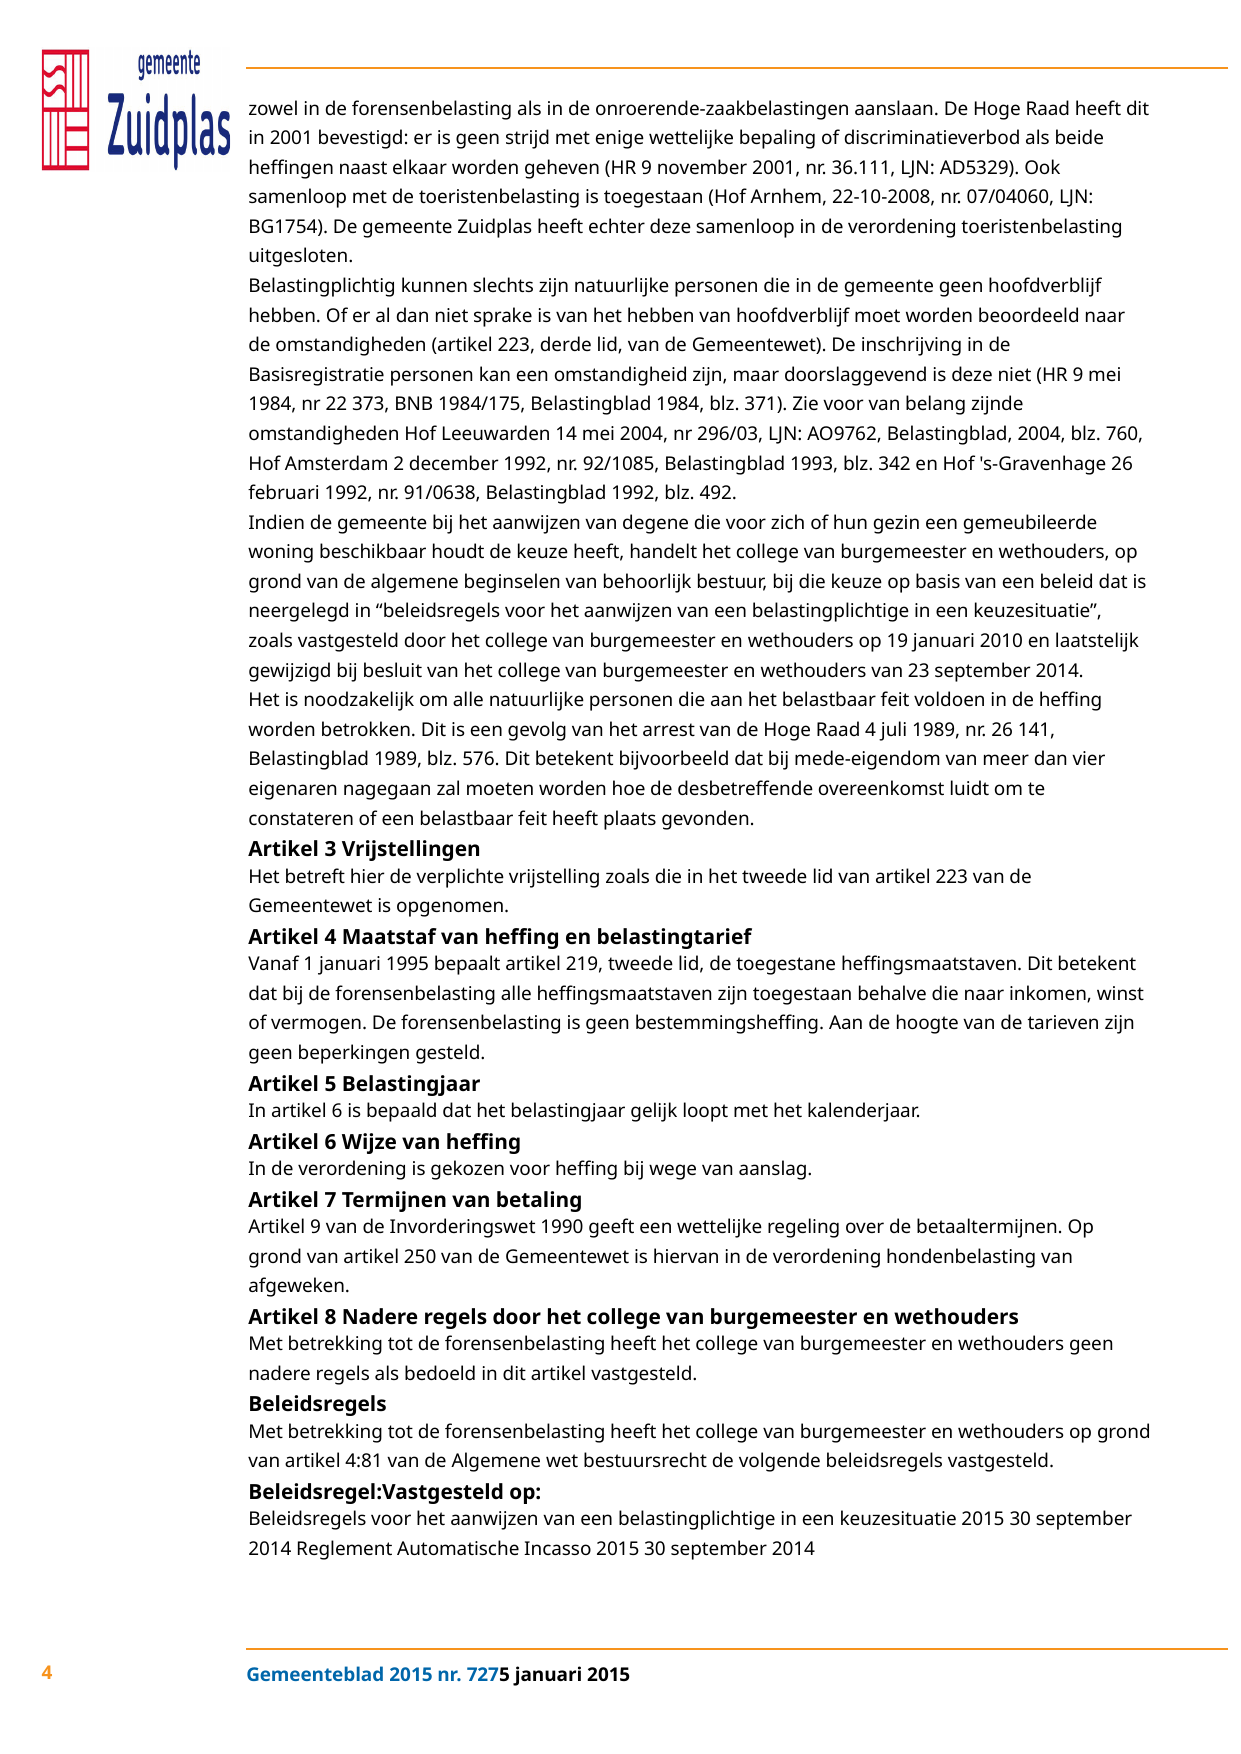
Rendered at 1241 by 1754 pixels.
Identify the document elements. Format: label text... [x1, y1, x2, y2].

text Artikel 7 Termijnen van betaling [248, 1185, 1152, 1213]
text Belastingplichtig kunnen slechts zijn natuurlijke personen die in de gemeente geen hoofdverblijf hebben. Of er al dan niet sprake is van het hebben van hoofdverblijf moet worden beoordeeld naar de omstandigheden (artikel 223, derde lid, van de Gemeentewet). De inschrijving in de Basisregistratie personen kan een omstandigheid zijn, maar doorslaggevend is deze niet (HR 9 mei 1984, nr 22 373, BNB 1984/175, Belastingblad 1984, blz. 371). Zie voor van belang zijnde omstandigheden Hof Leeuwarden 14 mei 2004, nr 296/03, LJN: AO9762, Belastingblad, 2004, blz. 760, Hof Amsterdam 2 december 1992, nr. 92/1085, Belastingblad 1993, blz. 342 en Hof 's-Gravenhage 26 februari 1992, nr. 91/0638, Belastingblad 1992, blz. 492. [248, 272, 1152, 505]
text In artikel 6 is bepaald dat het belastingjaar gelijk loopt met het kalenderjaar. [248, 1097, 1152, 1123]
text zowel in de forensenbelasting als in de onroerende-zaakbelastingen aanslaan. De Hoge Raad heeft dit in 2001 bevestigd: er is geen strijd met enige wettelijke bepaling of discriminatieverbod als beide heffingen naast elkaar worden geheven (HR 9 november 2001, nr. 36.111, LJN: AD5329). Ook samenloop met de toeristenbelasting is toegestaan (Hof Arnhem, 22-10-2008, nr. 07/04060, LJN: BG1754). De gemeente Zuidplas heeft echter deze samenloop in de verordening toeristenbelasting uitgesloten. [248, 95, 1152, 268]
text Met betrekking tot de forensenbelasting heeft het college van burgemeester en wethouders op grond van artikel 4:81 van de Algemene wet bestuursrecht de volgende beleidsregels vastgesteld. [248, 1418, 1152, 1473]
text Beleidsregels voor het aanwijzen van een belastingplichtige in een keuzesituatie 2015 30 september 2014 Reglement Automatische Incasso 2015 30 september 2014 [248, 1506, 1152, 1561]
text Vanaf 1 januari 1995 bepaalt artikel 219, tweede lid, de toegestane heffingsmaatstaven. Dit betekent dat bij de forensenbelasting alle heffingsmaatstaven zijn toegestaan behalve die naar inkomen, winst of vermogen. De forensenbelasting is geen bestemmingsheffing. Aan de hoogte van de tarieven zijn geen beperkingen gesteld. [248, 950, 1152, 1065]
text Artikel 5 Belastingjaar [248, 1069, 1152, 1097]
text Artikel 8 Nadere regels door het college van burgemeester en wethouders [248, 1302, 1152, 1330]
text Het betreft hier de verplichte vrijstelling zoals die in het tweede lid van artikel 223 van de Gemeentewet is opgenomen. [248, 863, 1152, 918]
text Artikel 4 Maatstaf van heffing en belastingtarief [248, 922, 1152, 950]
picture [41, 47, 231, 172]
text Beleidsregels [248, 1389, 1152, 1418]
text Artikel 6 Wijze van heffing [248, 1127, 1152, 1155]
text Het is noodzakelijk om alle natuurlijke personen die aan het belastbaar feit voldoen in de heffing worden betrokken. Dit is een gevolg van het arrest van de Hoge Raad 4 juli 1989, nr. 26 141, Belastingblad 1989, blz. 576. Dit betekent bijvoorbeeld dat bij mede-eigendom van meer dan vier eigenaren nagegaan zal moeten worden hoe de desbetreffende overeenkomst luidt om te constateren of een belastbaar feit heeft plaats gevonden. [248, 686, 1152, 831]
text Indien de gemeente bij het aanwijzen van degene die voor zich of hun gezin een gemeubileerde woning beschikbaar houdt de keuze heeft, handelt het college van burgemeester en wethouders, op grond van de algemene beginselen van behoorlijk bestuur, bij die keuze op basis van een beleid dat is neergelegd in “beleidsregels voor het aanwijzen van een belastingplichtige in een keuzesituatie”, zoals vastgesteld door het college van burgemeester en wethouders op 19 januari 2010 en laatstelijk gewijzigd bij besluit van het college van burgemeester en wethouders van 23 september 2014. [248, 509, 1152, 683]
text Artikel 3 Vrijstellingen [248, 834, 1152, 863]
text Met betrekking tot de forensenbelasting heeft het college van burgemeester en wethouders geen nadere regels als bedoeld in dit artikel vastgesteld. [248, 1330, 1152, 1386]
text Artikel 9 van de Invorderingswet 1990 geeft een wettelijke regeling over de betaaltermijnen. Op grond van artikel 250 van de Gemeentewet is hiervan in de verordening hondenbelasting van afgeweken. [248, 1213, 1152, 1298]
text In de verordening is gekozen voor heffing bij wege van aanslag. [248, 1155, 1152, 1181]
text Beleidsregel:Vastgesteld op: [248, 1477, 1152, 1506]
